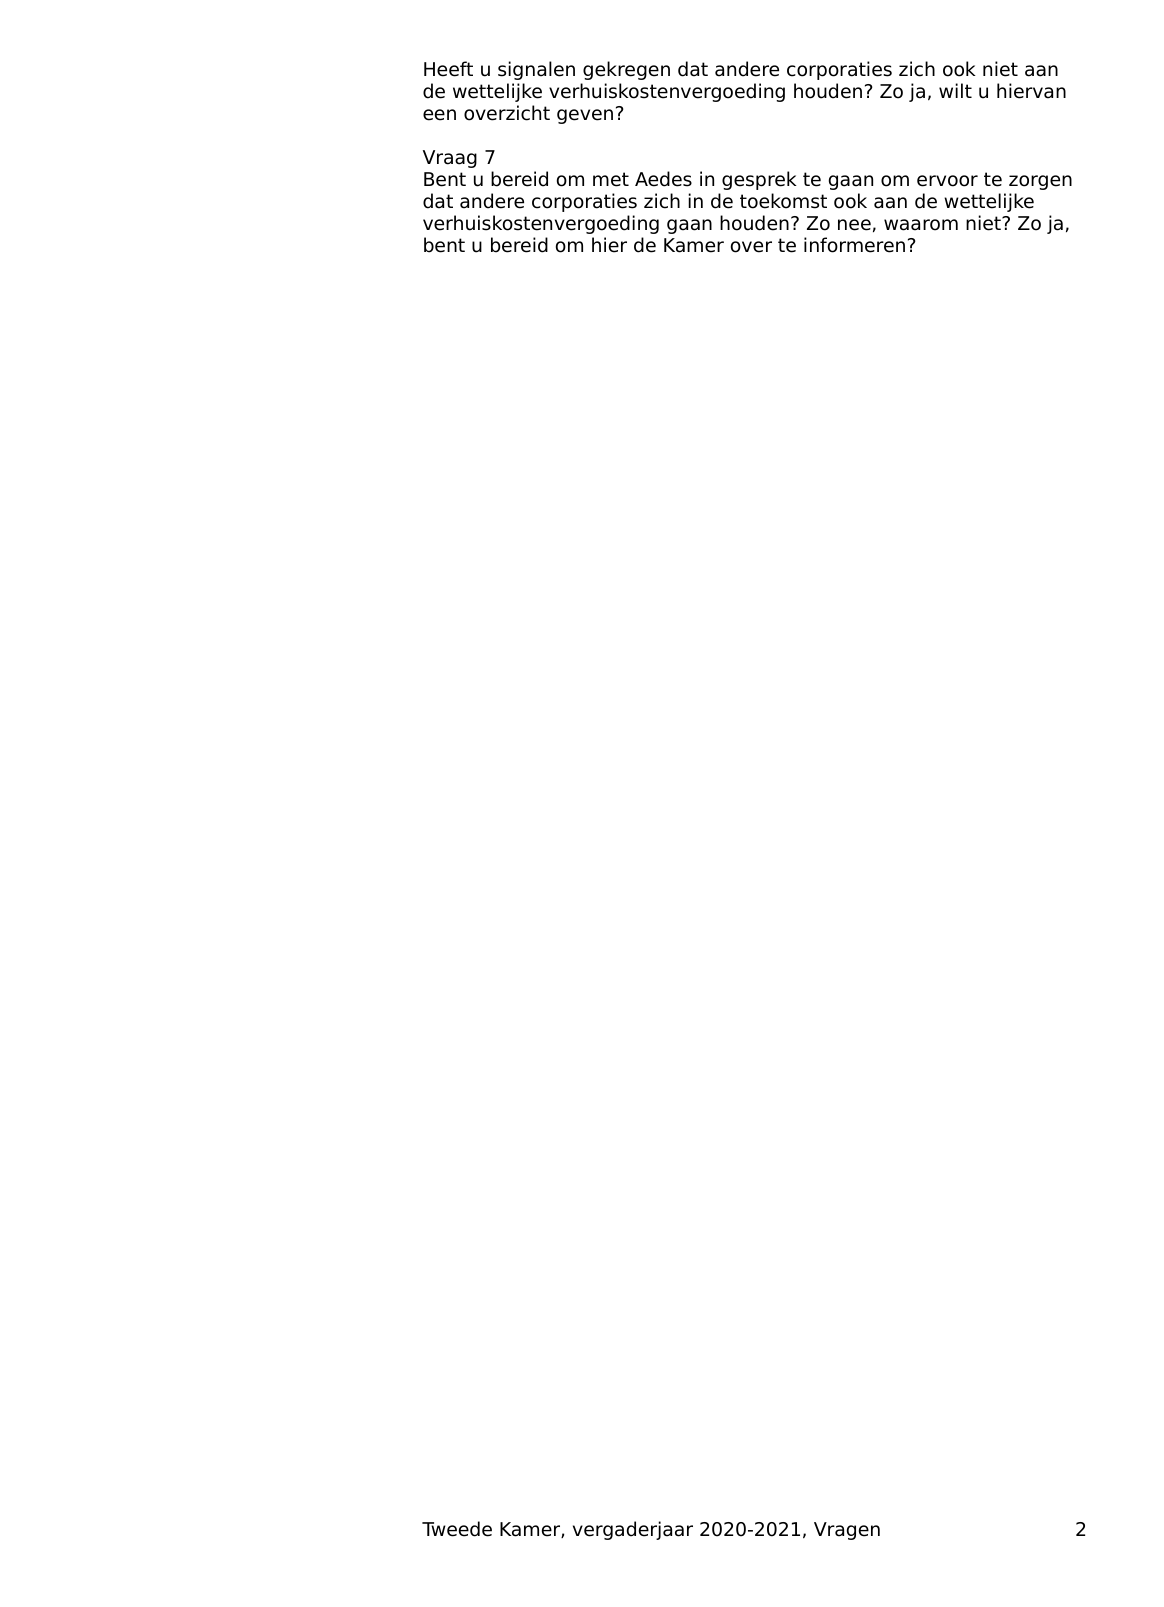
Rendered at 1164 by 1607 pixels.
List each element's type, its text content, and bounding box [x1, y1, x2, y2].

text Bent u bereid om met Aedes in gesprek te gaan om ervoor te zorgen dat andere corporaties zich in de toekomst ook aan de wettelijke verhuiskostenvergoeding gaan houden? Zo nee, waarom niet? Zo ja, bent u bereid om hier de Kamer over te informeren? [422, 169, 1087, 257]
text Heeft u signalen gekregen dat andere corporaties zich ook niet aan de wettelijke verhuiskostenvergoeding houden? Zo ja, wilt u hiervan een overzicht geven? [422, 59, 1087, 125]
text Vraag 7 [422, 147, 1087, 169]
